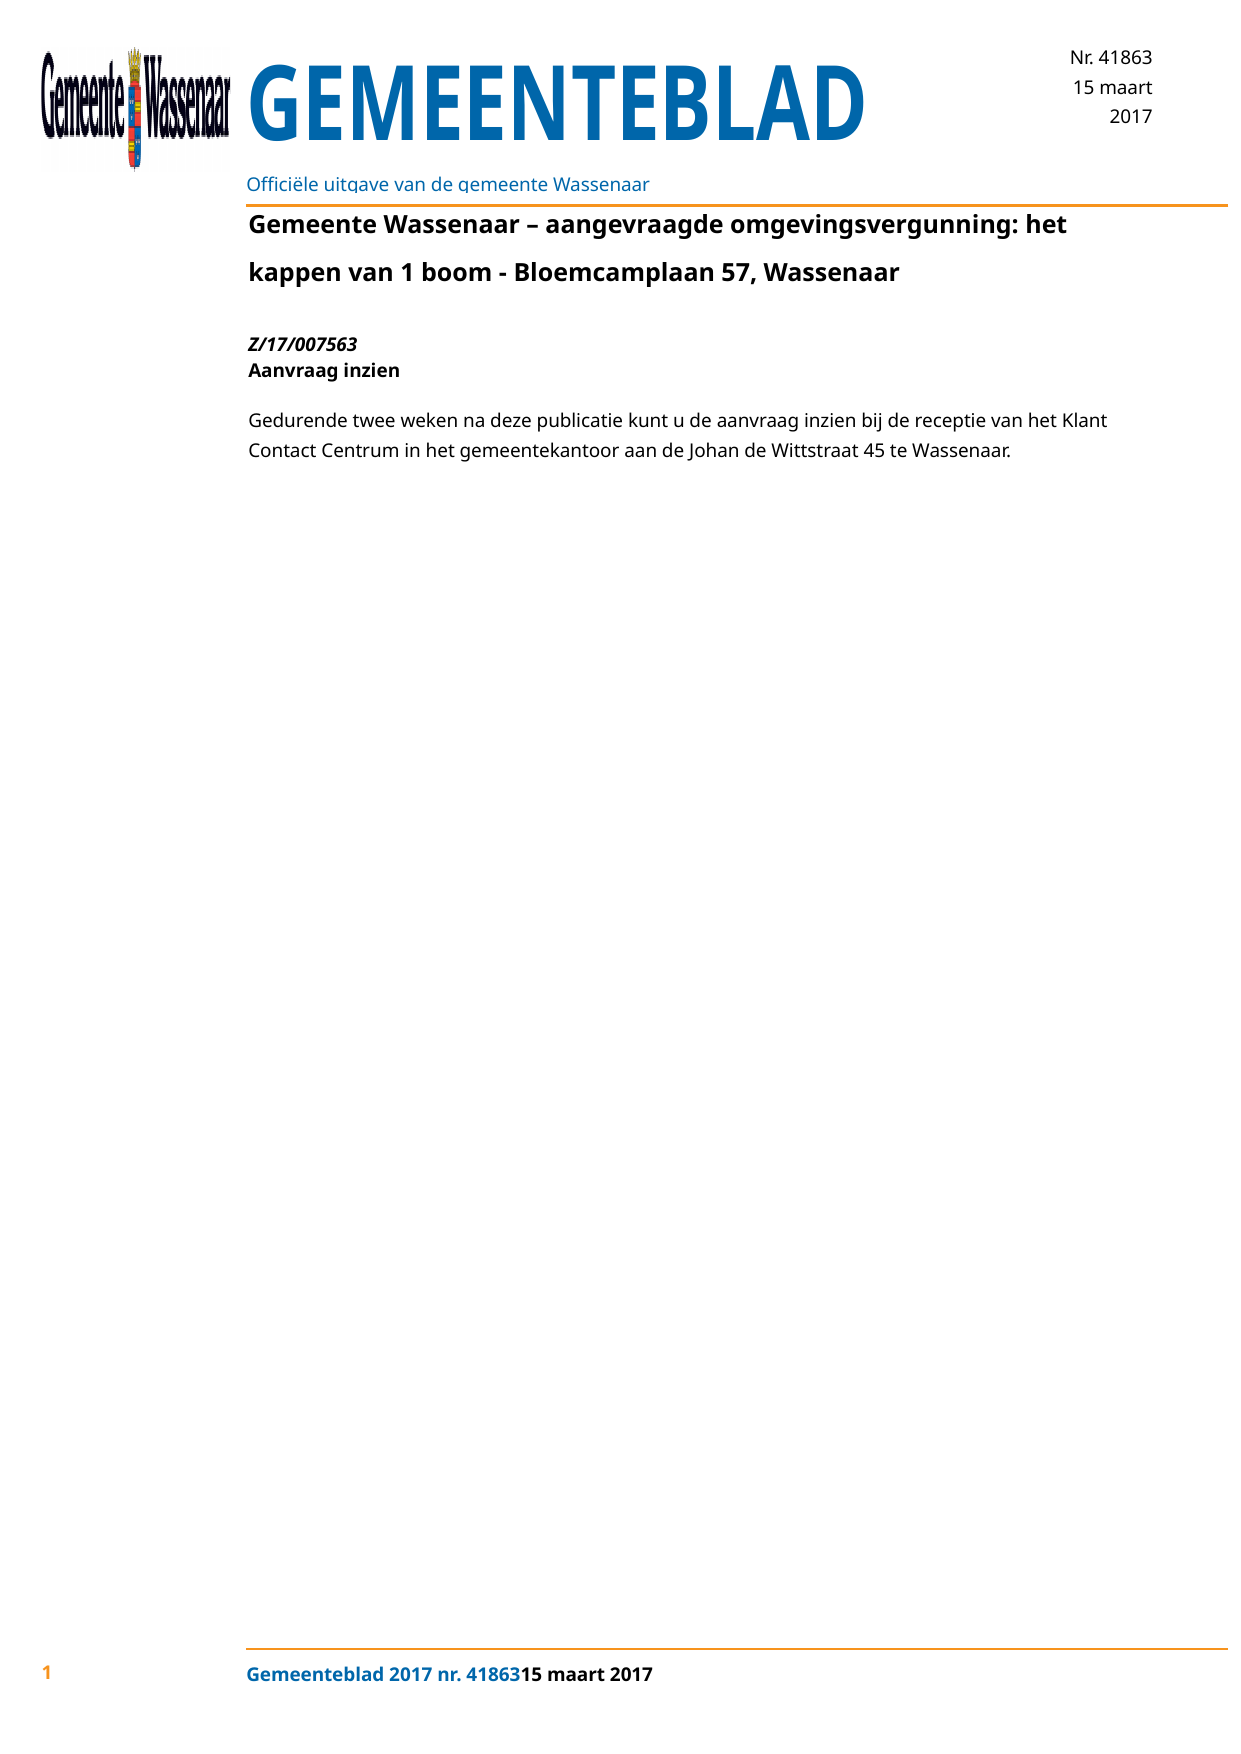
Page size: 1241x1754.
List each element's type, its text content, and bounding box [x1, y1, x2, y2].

text Gedurende twee weken na deze publicatie kunt u de aanvraag inzien bij de receptie van het Klant Contact Centrum in het gemeentekantoor aan de Johan de Wittstraat 45 te Wassenaar. [248, 408, 1152, 463]
picture [41, 47, 231, 172]
text Gemeente Wassenaar – aangevraagde omgevingsvergunning: het kappen van 1 boom - Bloemcamplaan 57, Wassenaar [248, 207, 1152, 288]
text Z/17/007563 [248, 331, 1152, 357]
text Aanvraag inzien [248, 357, 1152, 383]
